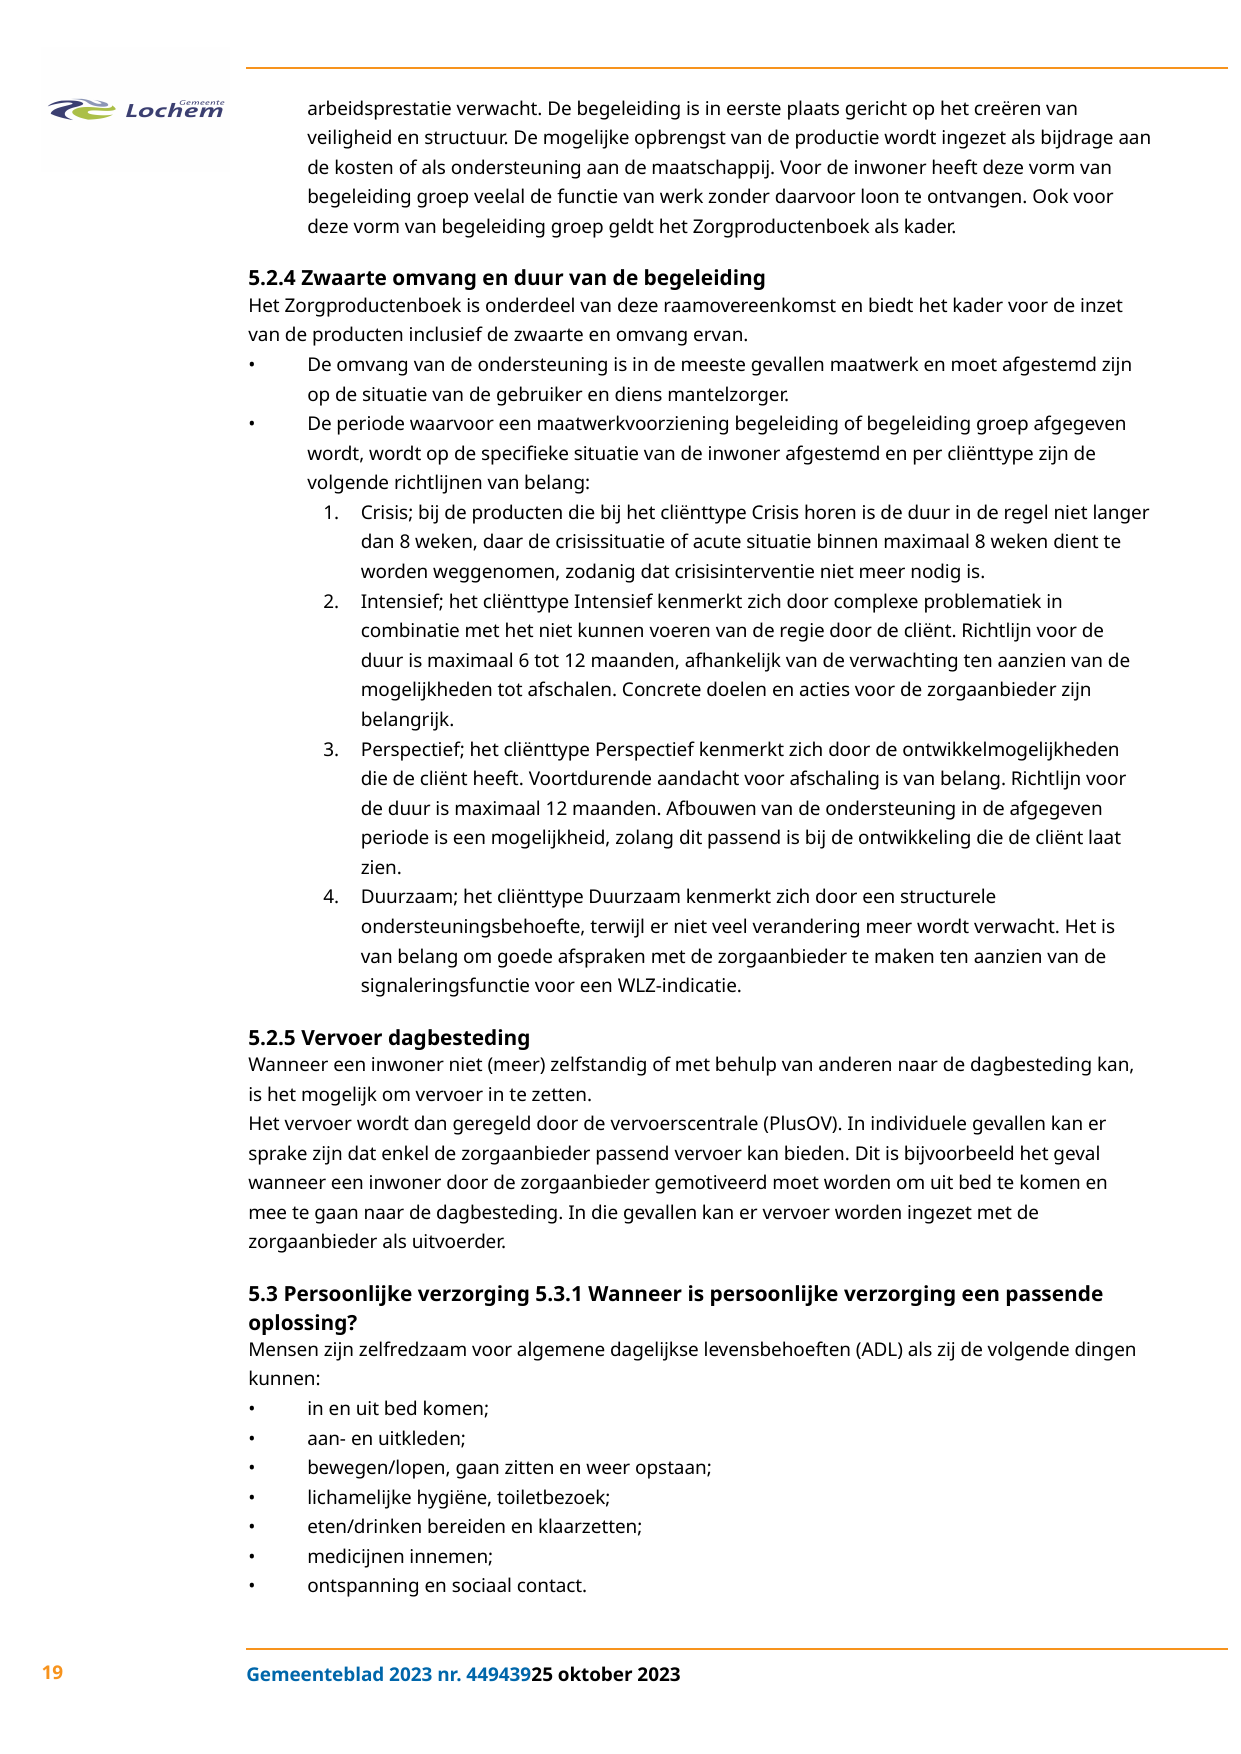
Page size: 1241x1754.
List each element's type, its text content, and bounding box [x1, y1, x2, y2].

list medicijnen innemen; [248, 1543, 1152, 1569]
list De omvang van de ondersteuning is in de meeste gevallen maatwerk en moet afgestemd zijn op de situatie van de gebruiker en diens mantelzorger. [248, 351, 1152, 406]
text 5.3 Persoonlijke verzorging 5.3.1 Wanneer is persoonlijke verzorging een passende oplossing? [248, 1279, 1152, 1336]
list Intensief; het cliënttype Intensief kenmerkt zich door complexe problematiek in combinatie met het niet kunnen voeren van de regie door de cliënt. Richtlijn voor de duur is maximaal 6 tot 12 maanden, afhankelijk van de verwachting ten aanzien van de mogelijkheden tot afschalen. Concrete doelen en acties voor de zorgaanbieder zijn belangrijk. [323, 588, 1152, 732]
text 5.2.5 Vervoer dagbesteding [248, 1023, 1152, 1051]
picture [41, 47, 231, 172]
list Crisis; bij de producten die bij het cliënttype Crisis horen is de duur in de regel niet langer dan 8 weken, daar de crisissituatie of acute situatie binnen maximaal 8 weken dient te worden weggenomen, zodanig dat crisisinterventie niet meer nodig is. [323, 499, 1152, 584]
list ontspanning en sociaal contact. [248, 1573, 1152, 1598]
text Het vervoer wordt dan geregeld door de vervoerscentrale (PlusOV). In individuele gevallen kan er sprake zijn dat enkel de zorgaanbieder passend vervoer kan bieden. Dit is bijvoorbeeld het geval wanneer een inwoner door de zorgaanbieder gemotiveerd moet worden om uit bed te komen en mee te gaan naar de dagbesteding. In die gevallen kan er vervoer worden ingezet met de zorgaanbieder als uitvoerder. [248, 1110, 1152, 1254]
list Perspectief; het cliënttype Perspectief kenmerkt zich door de ontwikkelmogelijkheden die de cliënt heeft. Voortdurende aandacht voor afschaling is van belang. Richtlijn voor de duur is maximaal 12 maanden. Afbouwen van de ondersteuning in de afgegeven periode is een mogelijkheid, zolang dit passend is bij de ontwikkeling die de cliënt laat zien. [323, 736, 1152, 880]
list De periode waarvoor een maatwerkvoorziening begeleiding of begeleiding groep afgegeven wordt, wordt op de specifieke situatie van de inwoner afgestemd en per cliënttype zijn de volgende richtlijnen van belang: [248, 410, 1152, 495]
list lichamelijke hygiëne, toiletbezoek; [248, 1484, 1152, 1510]
text Mensen zijn zelfredzaam voor algemene dagelijkse levensbehoeften (ADL) als zij de volgende dingen kunnen: [248, 1336, 1152, 1391]
list in en uit bed komen; [248, 1395, 1152, 1421]
list aan- en uitkleden; [248, 1425, 1152, 1451]
list eten/drinken bereiden en klaarzetten; [248, 1513, 1152, 1539]
text 5.2.4 Zwaarte omvang en duur van de begeleiding [248, 263, 1152, 292]
text Het Zorgproductenboek is onderdeel van deze raamovereenkomst en biedt het kader voor de inzet van de producten inclusief de zwaarte en omvang ervan. [248, 292, 1152, 347]
list arbeidsprestatie verwacht. De begeleiding is in eerste plaats gericht op het creëren van veiligheid en structuur. De mogelijke opbrengst van de productie wordt ingezet als bijdrage aan de kosten of als ondersteuning aan de maatschappij. Voor de inwoner heeft deze vorm van begeleiding groep veelal de functie van werk zonder daarvoor loon te ontvangen. Ook voor deze vorm van begeleiding groep geldt het Zorgproductenboek als kader. [248, 95, 1152, 239]
list bewegen/lopen, gaan zitten en weer opstaan; [248, 1454, 1152, 1480]
text Wanneer een inwoner niet (meer) zelfstandig of met behulp van anderen naar de dagbesteding kan, is het mogelijk om vervoer in te zetten. [248, 1051, 1152, 1107]
list Duurzaam; het cliënttype Duurzaam kenmerkt zich door een structurele ondersteuningsbehoefte, terwijl er niet veel verandering meer wordt verwacht. Het is van belang om goede afspraken met de zorgaanbieder te maken ten aanzien van de signaleringsfunctie voor een WLZ-indicatie. [323, 884, 1152, 998]
